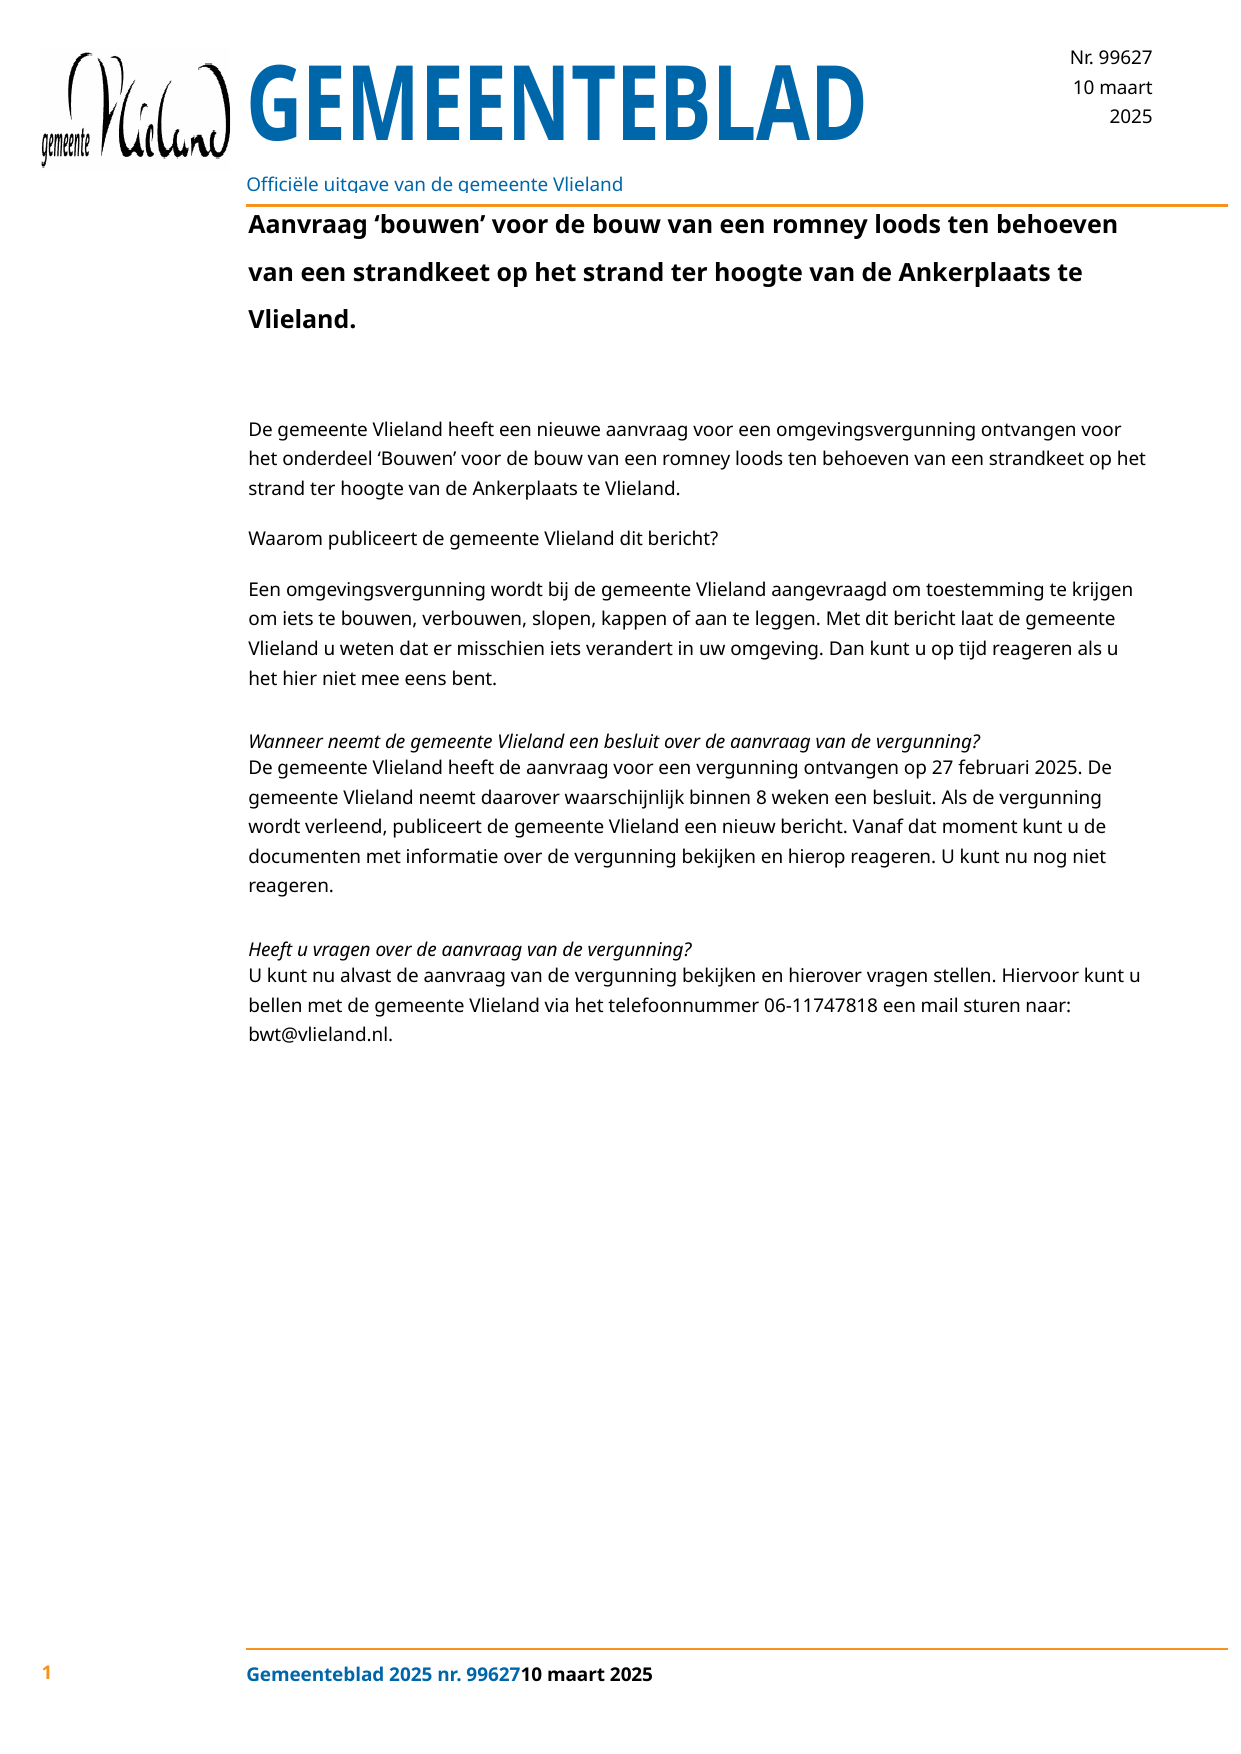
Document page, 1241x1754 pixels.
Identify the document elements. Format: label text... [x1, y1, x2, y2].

text De gemeente Vlieland heeft een nieuwe aanvraag voor een omgevingsvergunning ontvangen voor het onderdeel ‘Bouwen’ voor de bouw van een romney loods ten behoeven van een strandkeet op het strand ter hoogte van de Ankerplaats te Vlieland. [248, 416, 1152, 501]
text Aanvraag ‘bouwen’ voor de bouw van een romney loods ten behoeven van een strandkeet op het strand ter hoogte van de Ankerplaats te Vlieland. [248, 207, 1152, 336]
text U kunt nu alvast de aanvraag van de vergunning bekijken en hierover vragen stellen. Hiervoor kunt u bellen met de gemeente Vlieland via het telefoonnummer 06-11747818 een mail sturen naar: bwt@vlieland.nl. [248, 962, 1152, 1047]
picture [41, 47, 231, 172]
text Een omgevingsvergunning wordt bij de gemeente Vlieland aangevraagd om toestemming te krijgen om iets te bouwen, verbouwen, slopen, kappen of aan te leggen. Met dit bericht laat de gemeente Vlieland u weten dat er misschien iets verandert in uw omgeving. Dan kunt u op tijd reageren als u het hier niet mee eens bent. [248, 576, 1152, 690]
text Wanneer neemt de gemeente Vlieland een besluit over de aanvraag van de vergunning? [248, 729, 1152, 754]
text De gemeente Vlieland heeft de aanvraag voor een vergunning ontvangen op 27 februari 2025. De gemeente Vlieland neemt daarover waarschijnlijk binnen 8 weken een besluit. Als de vergunning wordt verleend, publiceert de gemeente Vlieland een nieuw bericht. Vanaf dat moment kunt u de documenten met informatie over de vergunning bekijken en hierop reageren. U kunt nu nog niet reageren. [248, 754, 1152, 898]
text Heeft u vragen over de aanvraag van de vergunning? [248, 937, 1152, 962]
text Waarom publiceert de gemeente Vlieland dit bericht? [248, 526, 1152, 551]
